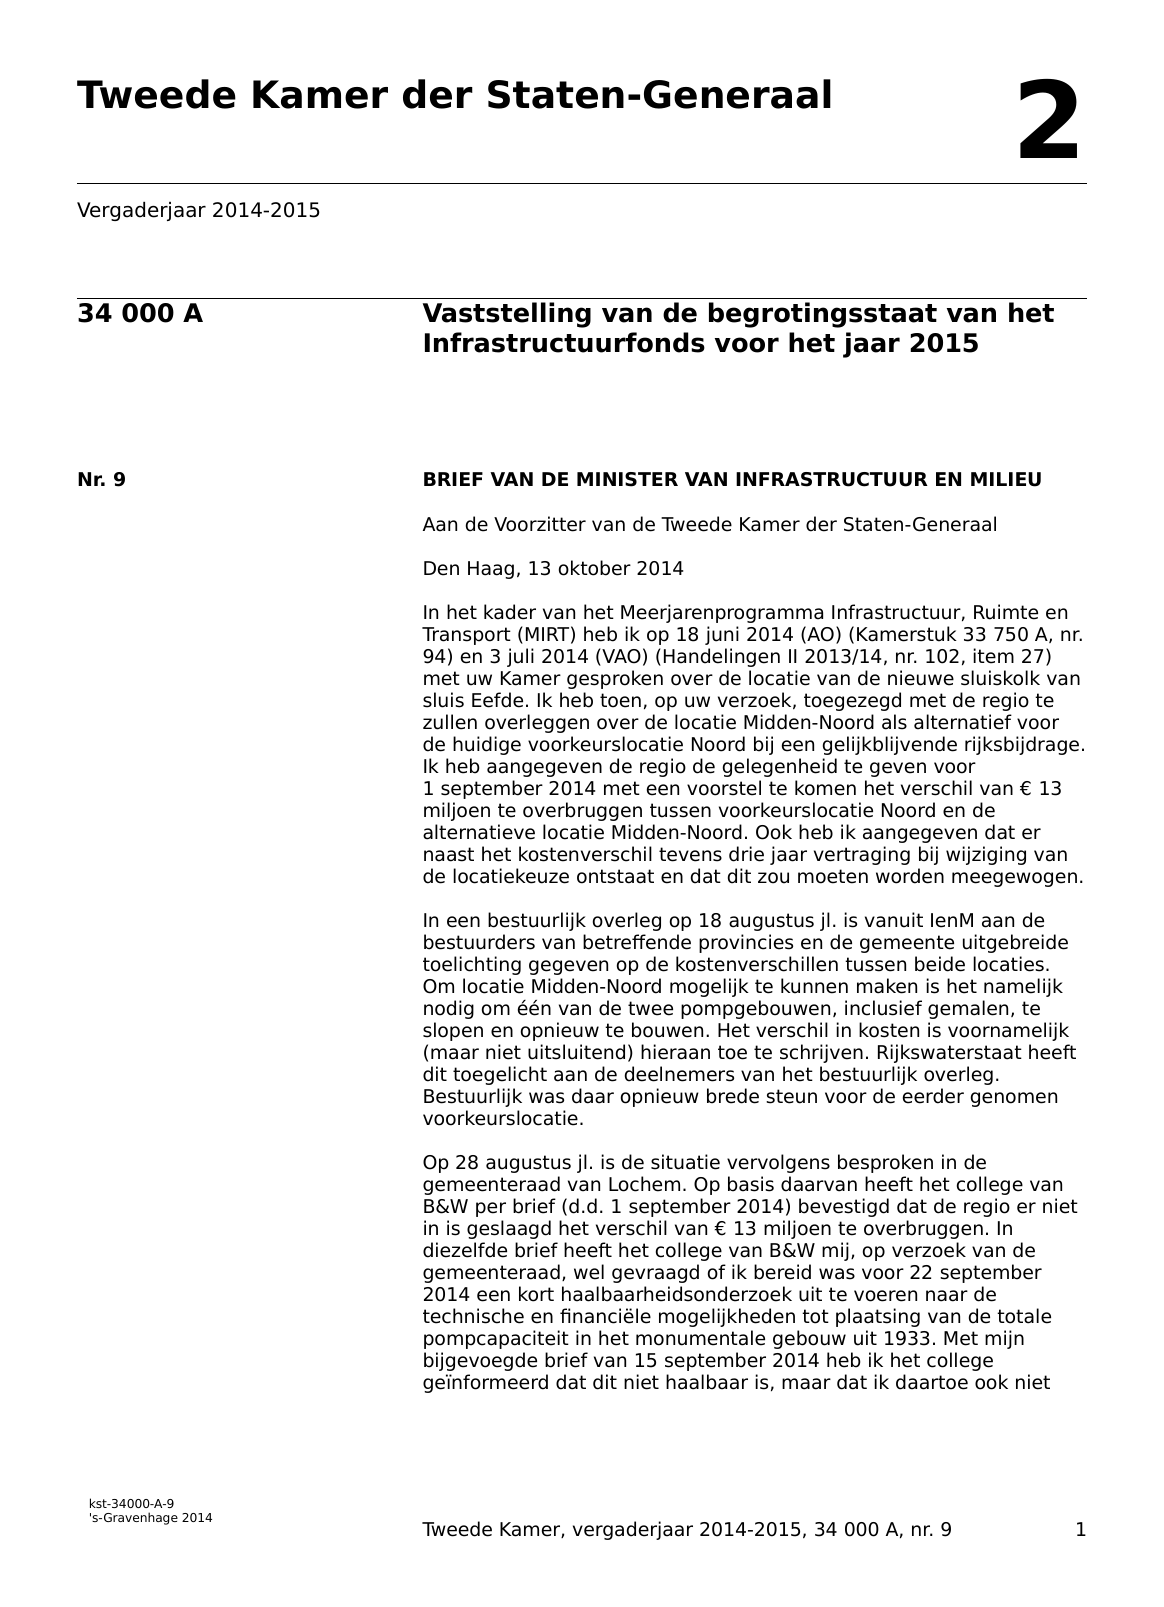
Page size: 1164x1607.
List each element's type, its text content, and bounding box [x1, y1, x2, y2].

subtitle 34 000 A Vaststelling van de begrotingsstaat van het Infrastructuurfonds voor het jaar 2015 [77, 299, 1087, 358]
text Aan de Voorzitter van de Tweede Kamer der Staten-Generaal [422, 513, 1087, 536]
table_header 2 [886, 59, 1087, 183]
text In een bestuurlijk overleg op 18 augustus jl. is vanuit IenM aan de bestuurders van betreffende provincies en de gemeente uitgebreide toelichting gegeven op de kostenverschillen tussen beide locaties. Om locatie Midden-Noord mogelijk te kunnen maken is het namelijk nodig om één van de twee pompgebouwen, inclusief gemalen, te slopen en opnieuw te bouwen. Het verschil in kosten is voornamelijk (maar niet uitsluitend) hieraan toe te schrijven. Rijkswaterstaat heeft dit toegelicht aan de deelnemers van het bestuurlijk overleg. Bestuurlijk was daar opnieuw brede steun voor de eerder genomen voorkeurslocatie. [422, 910, 1087, 1129]
table_header Tweede Kamer der Staten-Generaal [77, 59, 886, 183]
text In het kader van het Meerjarenprogramma Infrastructuur, Ruimte en Transport (MIRT) heb ik op 18 juni 2014 (AO) (Kamerstuk 33 750 A, nr. 94) en 3 juli 2014 (VAO) (Handelingen II 2013/14, nr. 102, item 27) met uw Kamer gesproken over de locatie van de nieuwe sluiskolk van sluis Eefde. Ik heb toen, op uw verzoek, toegezegd met de regio te zullen overleggen over de locatie Midden-Noord als alternatief voor de huidige voorkeurslocatie Noord bij een gelijkblijvende rijksbijdrage. Ik heb aangegeven de regio de gelegenheid te geven voor 1 september 2014 met een voorstel te komen het verschil van € 13 miljoen te overbruggen tussen voorkeurslocatie Noord en de alternatieve locatie Midden-Noord. Ook heb ik aangegeven dat er naast het kostenverschil tevens drie jaar vertraging bij wijziging van de locatiekeuze ontstaat en dat dit zou moeten worden meegewogen. [422, 602, 1087, 888]
text Op 28 augustus jl. is de situatie vervolgens besproken in de gemeenteraad van Lochem. Op basis daarvan heeft het college van B&W per brief (d.d. 1 september 2014) bevestigd dat de regio er niet in is geslaagd het verschil van € 13 miljoen te overbruggen. In diezelfde brief heeft het college van B&W mij, op verzoek van de gemeenteraad, wel gevraagd of ik bereid was voor 22 september 2014 een kort haalbaarheidsonderzoek uit te voeren naar de technische en financiële mogelijkheden tot plaatsing van de totale pompcapaciteit in het monumentale gebouw uit 1933. Met mijn bijgevoegde brief van 15 september 2014 heb ik het college geïnformeerd dat dit niet haalbaar is, maar dat ik daartoe ook niet [422, 1152, 1087, 1393]
text 's-Gravenhage 2014 [88, 1511, 323, 1525]
text kst-34000-A-9 [88, 1497, 323, 1511]
table_cell Vergaderjaar 2014-2015 [77, 184, 1087, 298]
text Den Haag, 13 oktober 2014 [422, 558, 1087, 580]
subtitle Nr. 9 BRIEF VAN DE MINISTER VAN INFRASTRUCTUUR EN MILIEU [77, 469, 1087, 491]
